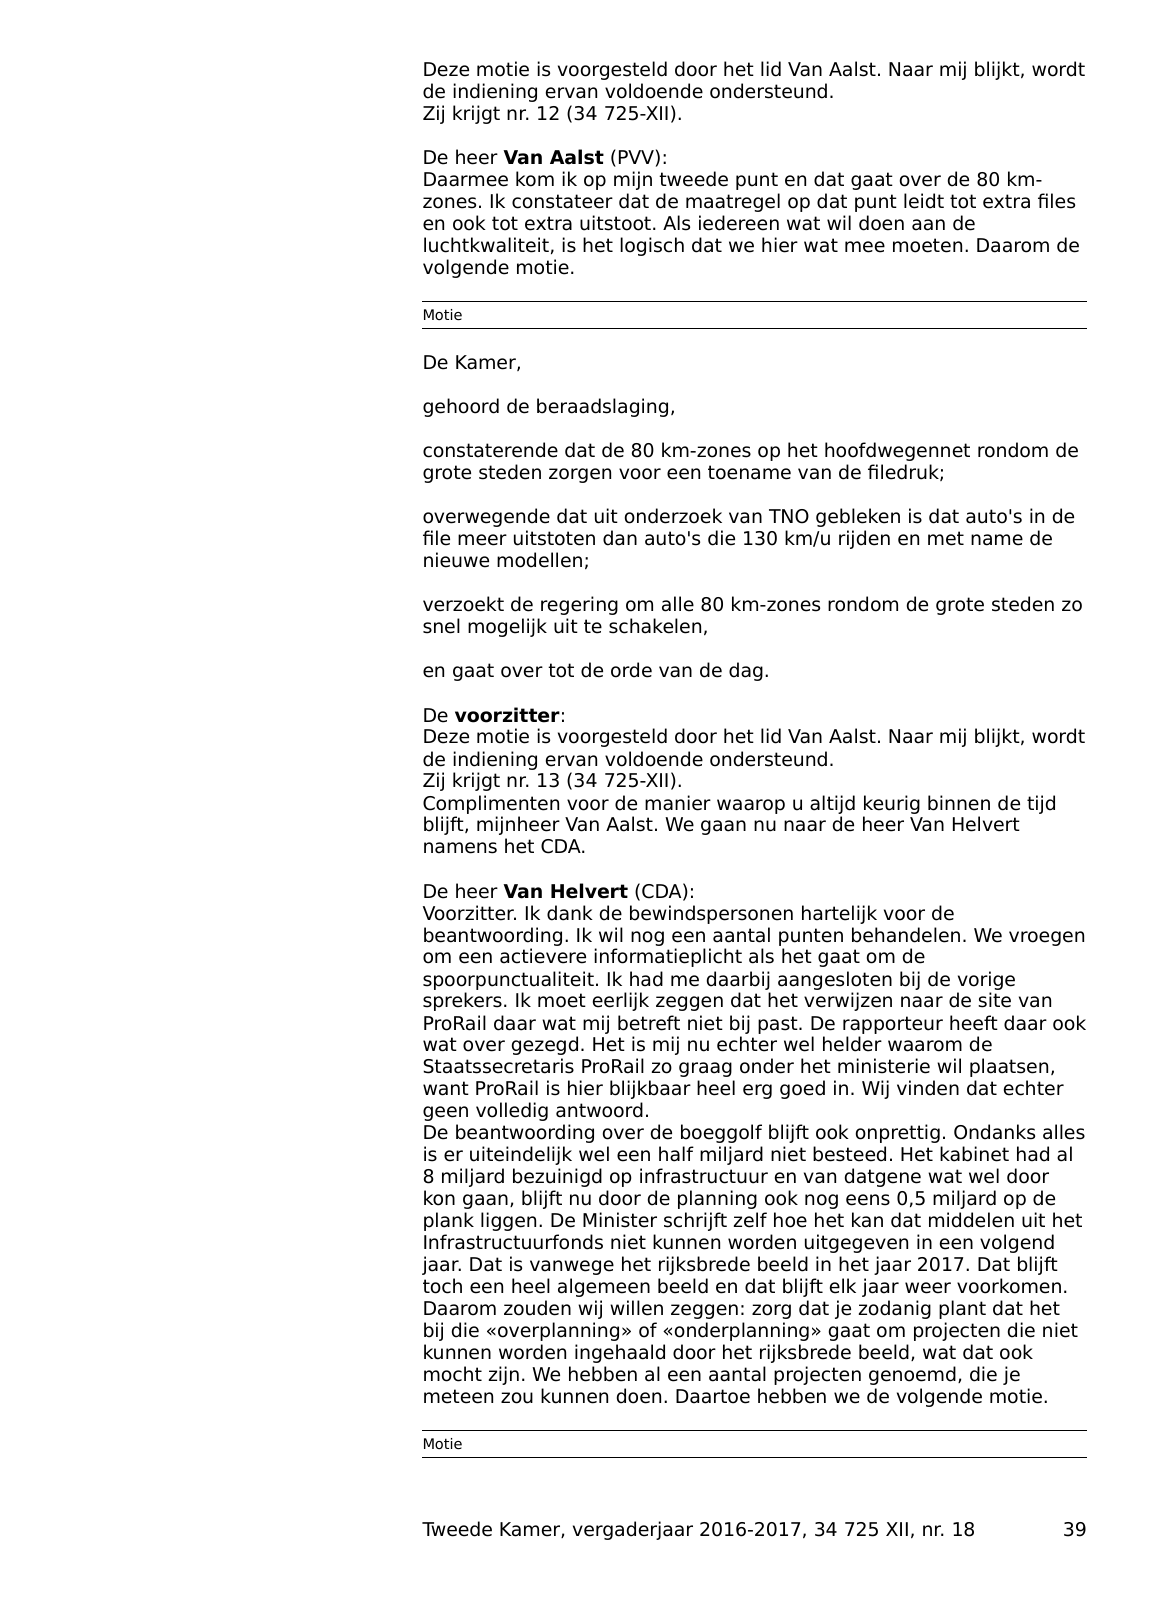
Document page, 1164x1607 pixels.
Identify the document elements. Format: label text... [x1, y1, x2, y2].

text De Kamer, [422, 352, 1087, 373]
text De heer Van Aalst (PVV): [422, 147, 1087, 169]
text De beantwoording over de boeggolf blijft ook onprettig. Ondanks alles is er uiteindelijk wel een half miljard niet besteed. Het kabinet had al 8 miljard bezuinigd op infrastructuur en van datgene wat wel door kon gaan, blijft nu door de planning ook nog eens 0,5 miljard op de plank liggen. De Minister schrijft zelf hoe het kan dat middelen uit het Infrastructuurfonds niet kunnen worden uitgegeven in een volgend jaar. Dat is vanwege het rijksbrede beeld in het jaar 2017. Dat blijft toch een heel algemeen beeld en dat blijft elk jaar weer voorkomen. Daarom zouden wij willen zeggen: zorg dat je zodanig plant dat het bij die «overplanning» of «onderplanning» gaat om projecten die niet kunnen worden ingehaald door het rijksbrede beeld, wat dat ook mocht zijn. We hebben al een aantal projecten genoemd, die je meteen zou kunnen doen. Daartoe hebben we de volgende motie. [422, 1122, 1087, 1408]
text Complimenten voor de manier waarop u altijd keurig binnen de tijd blijft, mijnheer Van Aalst. We gaan nu naar de heer Van Helvert namens het CDA. [422, 792, 1087, 858]
text Voorzitter. Ik dank de bewindspersonen hartelijk voor de beantwoording. Ik wil nog een aantal punten behandelen. We vroegen om een actievere informatieplicht als het gaat om de spoorpunctualiteit. Ik had me daarbij aangesloten bij de vorige sprekers. Ik moet eerlijk zeggen dat het verwijzen naar de site van ProRail daar wat mij betreft niet bij past. De rapporteur heeft daar ook wat over gezegd. Het is mij nu echter wel helder waarom de Staatssecretaris ProRail zo graag onder het ministerie wil plaatsen, want ProRail is hier blijkbaar heel erg goed in. Wij vinden dat echter geen volledig antwoord. [422, 902, 1087, 1122]
text Deze motie is voorgesteld door het lid Van Aalst. Naar mij blijkt, wordt de indiening ervan voldoende ondersteund. [422, 726, 1087, 770]
text gehoord de beraadslaging, [422, 396, 1087, 418]
table_header Motie [422, 1431, 1087, 1457]
text Deze motie is voorgesteld door het lid Van Aalst. Naar mij blijkt, wordt de indiening ervan voldoende ondersteund. [422, 59, 1087, 103]
text verzoekt de regering om alle 80 km-zones rondom de grote steden zo snel mogelijk uit te schakelen, [422, 594, 1087, 638]
text en gaat over tot de orde van de dag. [422, 660, 1087, 682]
text De voorzitter: [422, 704, 1087, 726]
table_header Motie [422, 302, 1087, 328]
text Daarmee kom ik op mijn tweede punt en dat gaat over de 80 km-zones. Ik constateer dat de maatregel op dat punt leidt tot extra files en ook tot extra uitstoot. Als iedereen wat wil doen aan de luchtkwaliteit, is het logisch dat we hier wat mee moeten. Daarom de volgende motie. [422, 169, 1087, 279]
text De heer Van Helvert (CDA): [422, 881, 1087, 902]
text Zij krijgt nr. 12 (34 725-XII). [422, 103, 1087, 125]
text Zij krijgt nr. 13 (34 725-XII). [422, 770, 1087, 792]
text overwegende dat uit onderzoek van TNO gebleken is dat auto's in de file meer uitstoten dan auto's die 130 km/u rijden en met name de nieuwe modellen; [422, 506, 1087, 572]
text constaterende dat de 80 km-zones op het hoofdwegennet rondom de grote steden zorgen voor een toename van de filedruk; [422, 440, 1087, 484]
